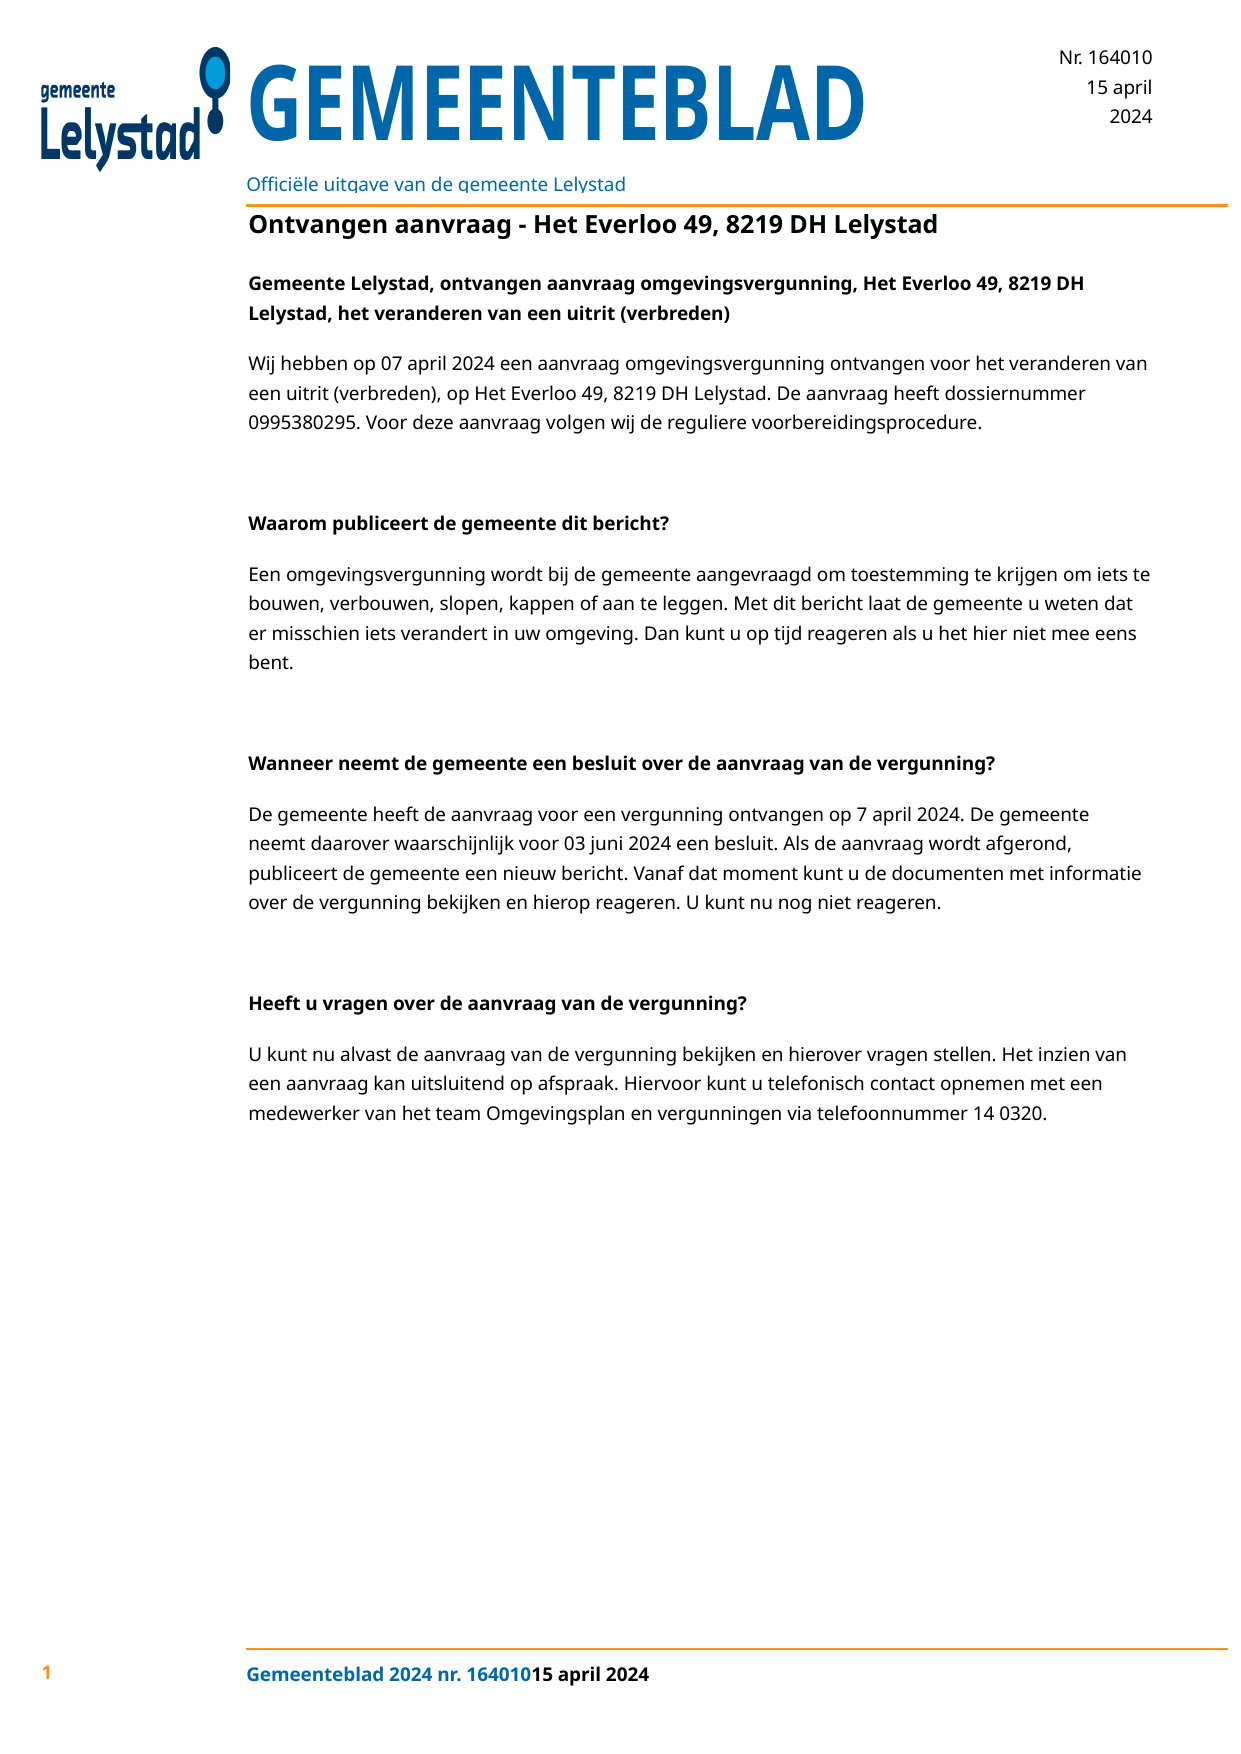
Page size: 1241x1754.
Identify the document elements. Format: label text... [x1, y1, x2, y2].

text Wanneer neemt de gemeente een besluit over de aanvraag van de vergunning? [248, 750, 1152, 776]
text Gemeente Lelystad, ontvangen aanvraag omgevingsvergunning, Het Everloo 49, 8219 DH Lelystad, het veranderen van een uitrit (verbreden) [248, 270, 1152, 326]
text De gemeente heeft de aanvraag voor een vergunning ontvangen op 7 april 2024. De gemeente neemt daarover waarschijnlijk voor 03 juni 2024 een besluit. Als de aanvraag wordt afgerond, publiceert de gemeente een nieuw bericht. Vanaf dat moment kunt u de documenten met informatie over de vergunning bekijken en hierop reageren. U kunt nu nog niet reageren. [248, 801, 1152, 915]
text Wij hebben op 07 april 2024 een aanvraag omgevingsvergunning ontvangen voor het veranderen van een uitrit (verbreden), op Het Everloo 49, 8219 DH Lelystad. De aanvraag heeft dossiernummer 0995380295. Voor deze aanvraag volgen wij de reguliere voorbereidingsprocedure. [248, 350, 1152, 435]
text Ontvangen aanvraag - Het Everloo 49, 8219 DH Lelystad [248, 207, 1152, 241]
text U kunt nu alvast de aanvraag van de vergunning bekijken en hierover vragen stellen. Het inzien van een aanvraag kan uitsluitend op afspraak. Hiervoor kunt u telefonisch contact opnemen met een medewerker van het team Omgevingsplan en vergunningen via telefoonnummer 14 0320. [248, 1041, 1152, 1126]
text Een omgevingsvergunning wordt bij de gemeente aangevraagd om toestemming te krijgen om iets te bouwen, verbouwen, slopen, kappen of aan te leggen. Met dit bericht laat de gemeente u weten dat er misschien iets verandert in uw omgeving. Dan kunt u op tijd reageren als u het hier niet mee eens bent. [248, 561, 1152, 675]
picture [41, 47, 231, 172]
text Heeft u vragen over de aanvraag van de vergunning? [248, 990, 1152, 1016]
text Waarom publiceert de gemeente dit bericht? [248, 510, 1152, 536]
